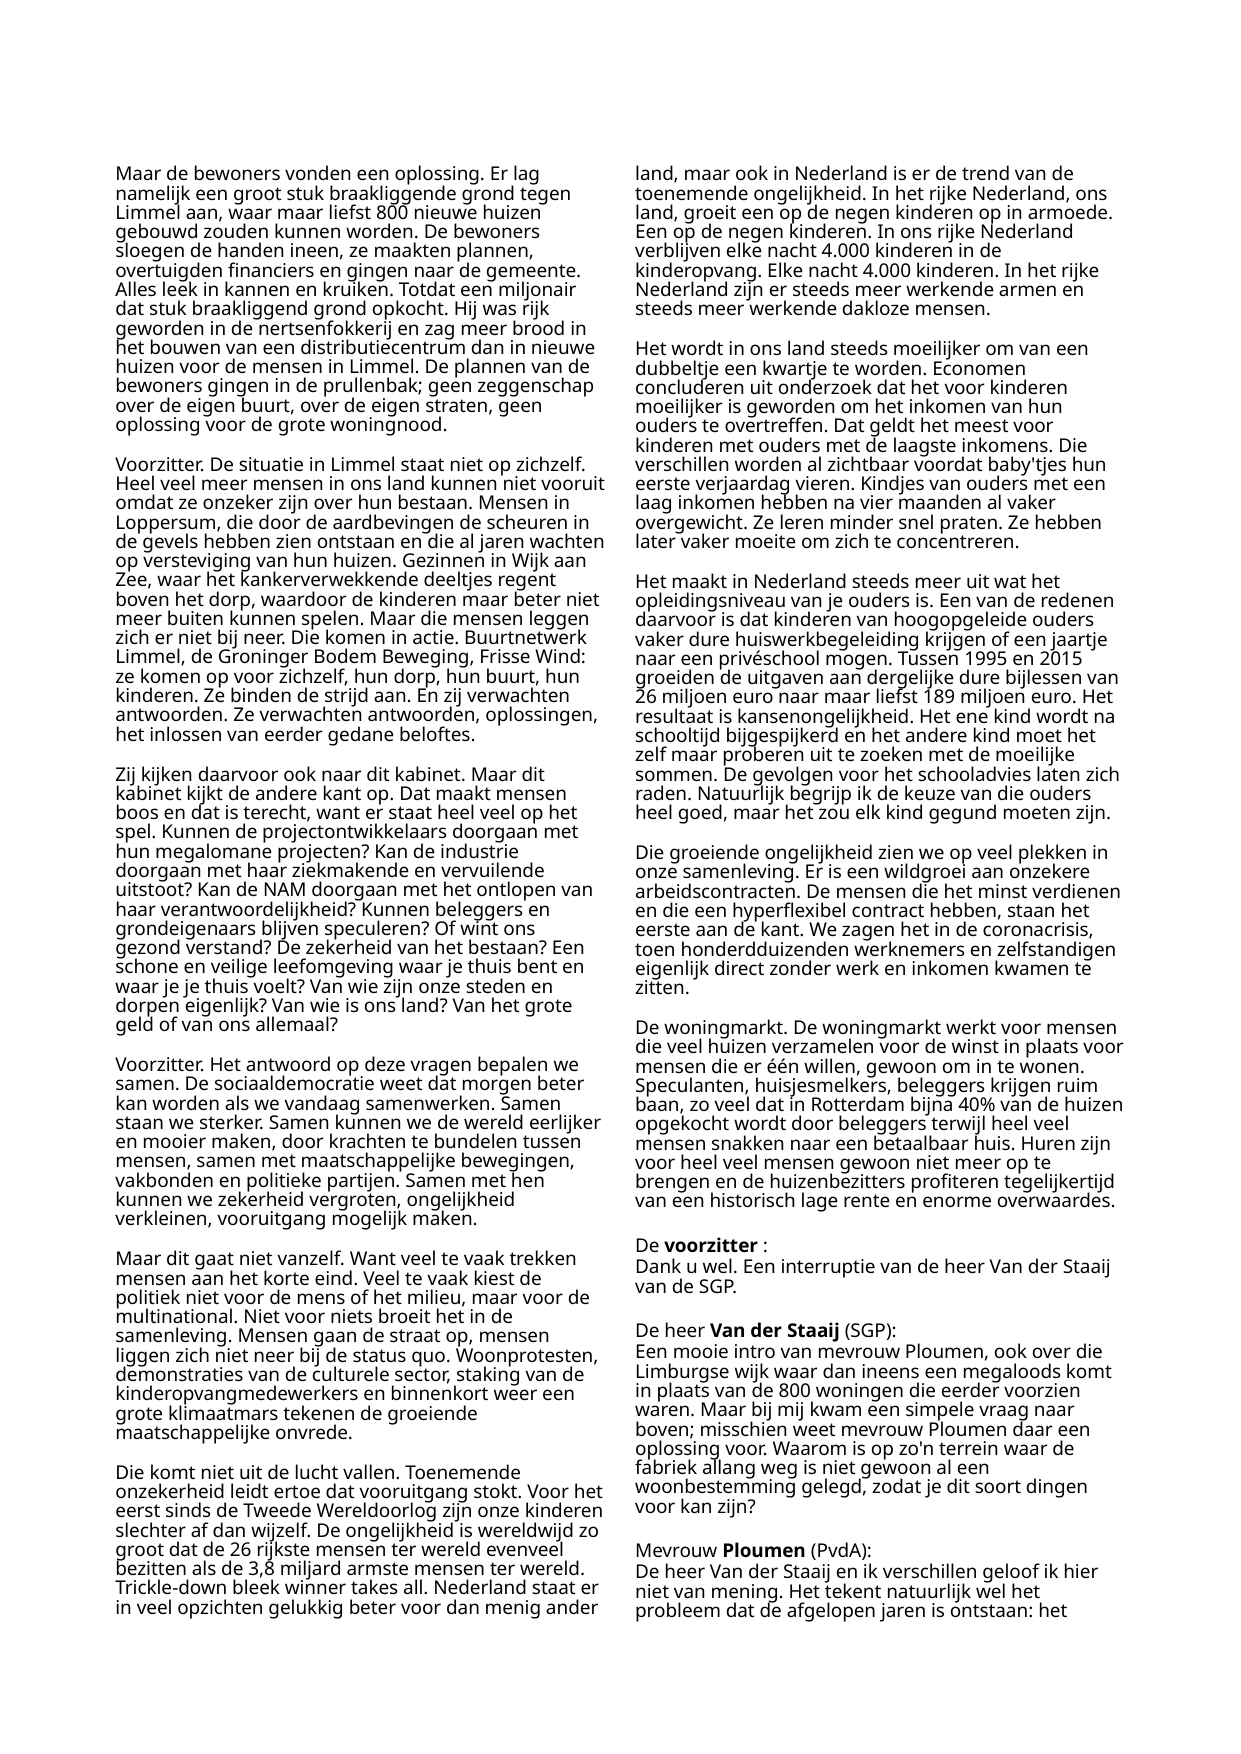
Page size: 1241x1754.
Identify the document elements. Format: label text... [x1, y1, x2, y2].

text De voorzitter : [635, 1233, 1125, 1258]
text Het maakt in Nederland steeds meer uit wat het opleidingsniveau van je ouders is. Een van de redenen daarvoor is dat kinderen van hoogopgeleide ouders vaker dure huiswerkbegeleiding krijgen of een jaartje naar een privéschool mogen. Tussen 1995 en 2015 groeiden de uitgaven aan dergelijke dure bijlessen van 26 miljoen euro naar maar liefst 189 miljoen euro. Het resultaat is kansenongelijkheid. Het ene kind wordt na schooltijd bijgespijkerd en het andere kind moet het zelf maar proberen uit te zoeken met de moeilijke sommen. De gevolgen voor het schooladvies laten zich raden. Natuurlijk begrijp ik de keuze van die ouders heel goed, maar het zou elk kind gegund moeten zijn. [635, 573, 1125, 823]
text Voorzitter. De situatie in Limmel staat niet op zichzelf. Heel veel meer mensen in ons land kunnen niet vooruit omdat ze onzeker zijn over hun bestaan. Mensen in Loppersum, die door de aardbevingen de scheuren in de gevels hebben zien ontstaan en die al jaren wachten op versteviging van hun huizen. Gezinnen in Wijk aan Zee, waar het kankerverwekkende deeltjes regent boven het dorp, waardoor de kinderen maar beter niet meer buiten kunnen spelen. Maar die mensen leggen zich er niet bij neer. Die komen in actie. Buurtnetwerk Limmel, de Groninger Bodem Beweging, Frisse Wind: ze komen op voor zichzelf, hun dorp, hun buurt, hun kinderen. Ze binden de strijd aan. En zij verwachten antwoorden. Ze verwachten antwoorden, oplossingen, het inlossen van eerder gedane beloftes. [115, 456, 605, 745]
text Voorzitter. Het antwoord op deze vragen bepalen we samen. De sociaaldemocratie weet dat morgen beter kan worden als we vandaag samenwerken. Samen staan we sterker. Samen kunnen we de wereld eerlijker en mooier maken, door krachten te bundelen tussen mensen, samen met maatschappelijke bewegingen, vakbonden en politieke partijen. Samen met hen kunnen we zekerheid vergroten, ongelijkheid verkleinen, vooruitgang mogelijk maken. [115, 1056, 605, 1229]
text Die komt niet uit de lucht vallen. Toenemende onzekerheid leidt ertoe dat vooruitgang stokt. Voor het eerst sinds de Tweede Wereldoorlog zijn onze kinderen slechter af dan wijzelf. De ongelijkheid is wereldwijd zo groot dat de 26 rijkste mensen ter wereld evenveel bezitten als de 3,8 miljard armste mensen ter wereld. Trickle-down bleek winner takes all. Nederland staat er in veel opzichten gelukkig beter voor dan menig ander [115, 1464, 605, 1618]
text Maar dit gaat niet vanzelf. Want veel te vaak trekken mensen aan het korte eind. Veel te vaak kiest de politiek niet voor de mens of het milieu, maar voor de multinational. Niet voor niets broeit het in de samenleving. Mensen gaan de straat op, mensen liggen zich niet neer bij de status quo. Woonprotesten, demonstraties van de culturele sector, staking van de kinderopvangmedewerkers en binnenkort weer een grote klimaatmars tekenen de groeiende maatschappelijke onvrede. [115, 1250, 605, 1443]
text De heer Van der Staaij en ik verschillen geloof ik hier niet van mening. Het tekent natuurlijk wel het probleem dat de afgelopen jaren is ontstaan: het [635, 1563, 1125, 1621]
text Dank u wel. Een interruptie van de heer Van der Staaij van de SGP. [635, 1258, 1125, 1297]
text De heer Van der Staaij (SGP): [635, 1318, 1125, 1343]
text Die groeiende ongelijkheid zien we op veel plekken in onze samenleving. Er is een wildgroei aan onzekere arbeidscontracten. De mensen die het minst verdienen en die een hyperflexibel contract hebben, staan het eerste aan de kant. We zagen het in de coronacrisis, toen honderdduizenden werknemers en zelfstandigen eigenlijk direct zonder werk en inkomen kwamen te zitten. [635, 844, 1125, 998]
text Mevrouw Ploumen (PvdA): [635, 1538, 1125, 1563]
text Maar de bewoners vonden een oplossing. Er lag namelijk een groot stuk braakliggende grond tegen Limmel aan, waar maar liefst 800 nieuwe huizen gebouwd zouden kunnen worden. De bewoners sloegen de handen ineen, ze maakten plannen, overtuigden financiers en gingen naar de gemeente. Alles leek in kannen en kruiken. Totdat een miljonair dat stuk braakliggend grond opkocht. Hij was rijk geworden in de nertsenfokkerij en zag meer brood in het bouwen van een distributiecentrum dan in nieuwe huizen voor de mensen in Limmel. De plannen van de bewoners gingen in de prullenbak; geen zeggenschap over de eigen buurt, over de eigen straten, geen oplossing voor de grote woningnood. [115, 165, 605, 435]
text Een mooie intro van mevrouw Ploumen, ook over die Limburgse wijk waar dan ineens een megaloods komt in plaats van de 800 woningen die eerder voorzien waren. Maar bij mij kwam een simpele vraag naar boven; misschien weet mevrouw Ploumen daar een oplossing voor. Waarom is op zo'n terrein waar de fabriek allang weg is niet gewoon al een woonbestemming gelegd, zodat je dit soort dingen voor kan zijn? [635, 1343, 1125, 1517]
text De woningmarkt. De woningmarkt werkt voor mensen die veel huizen verzamelen voor de winst in plaats voor mensen die er één willen, gewoon om in te wonen. Speculanten, huisjesmelkers, beleggers krijgen ruim baan, zo veel dat in Rotterdam bijna 40% van de huizen opgekocht wordt door beleggers terwijl heel veel mensen snakken naar een betaalbaar huis. Huren zijn voor heel veel mensen gewoon niet meer op te brengen en de huizenbezitters profiteren tegelijkertijd van een historisch lage rente en enorme overwaardes. [635, 1019, 1125, 1212]
text Zij kijken daarvoor ook naar dit kabinet. Maar dit kabinet kijkt de andere kant op. Dat maakt mensen boos en dat is terecht, want er staat heel veel op het spel. Kunnen de projectontwikkelaars doorgaan met hun megalomane projecten? Kan de industrie doorgaan met haar ziekmakende en vervuilende uitstoot? Kan de NAM doorgaan met het ontlopen van haar verantwoordelijkheid? Kunnen beleggers en grondeigenaars blijven speculeren? Of wint ons gezond verstand? De zekerheid van het bestaan? Een schone en veilige leefomgeving waar je thuis bent en waar je je thuis voelt? Van wie zijn onze steden en dorpen eigenlijk? Van wie is ons land? Van het grote geld of van ons allemaal? [115, 766, 605, 1035]
text land, maar ook in Nederland is er de trend van de toenemende ongelijkheid. In het rijke Nederland, ons land, groeit een op de negen kinderen op in armoede. Een op de negen kinderen. In ons rijke Nederland verblijven elke nacht 4.000 kinderen in de kinderopvang. Elke nacht 4.000 kinderen. In het rijke Nederland zijn er steeds meer werkende armen en steeds meer werkende dakloze mensen. [635, 165, 1125, 319]
text Het wordt in ons land steeds moeilijker om van een dubbeltje een kwartje te worden. Economen concluderen uit onderzoek dat het voor kinderen moeilijker is geworden om het inkomen van hun ouders te overtreffen. Dat geldt het meest voor kinderen met ouders met de laagste inkomens. Die verschillen worden al zichtbaar voordat baby'tjes hun eerste verjaardag vieren. Kindjes van ouders met een laag inkomen hebben na vier maanden al vaker overgewicht. Ze leren minder snel praten. Ze hebben later vaker moeite om zich te concentreren. [635, 340, 1125, 552]
